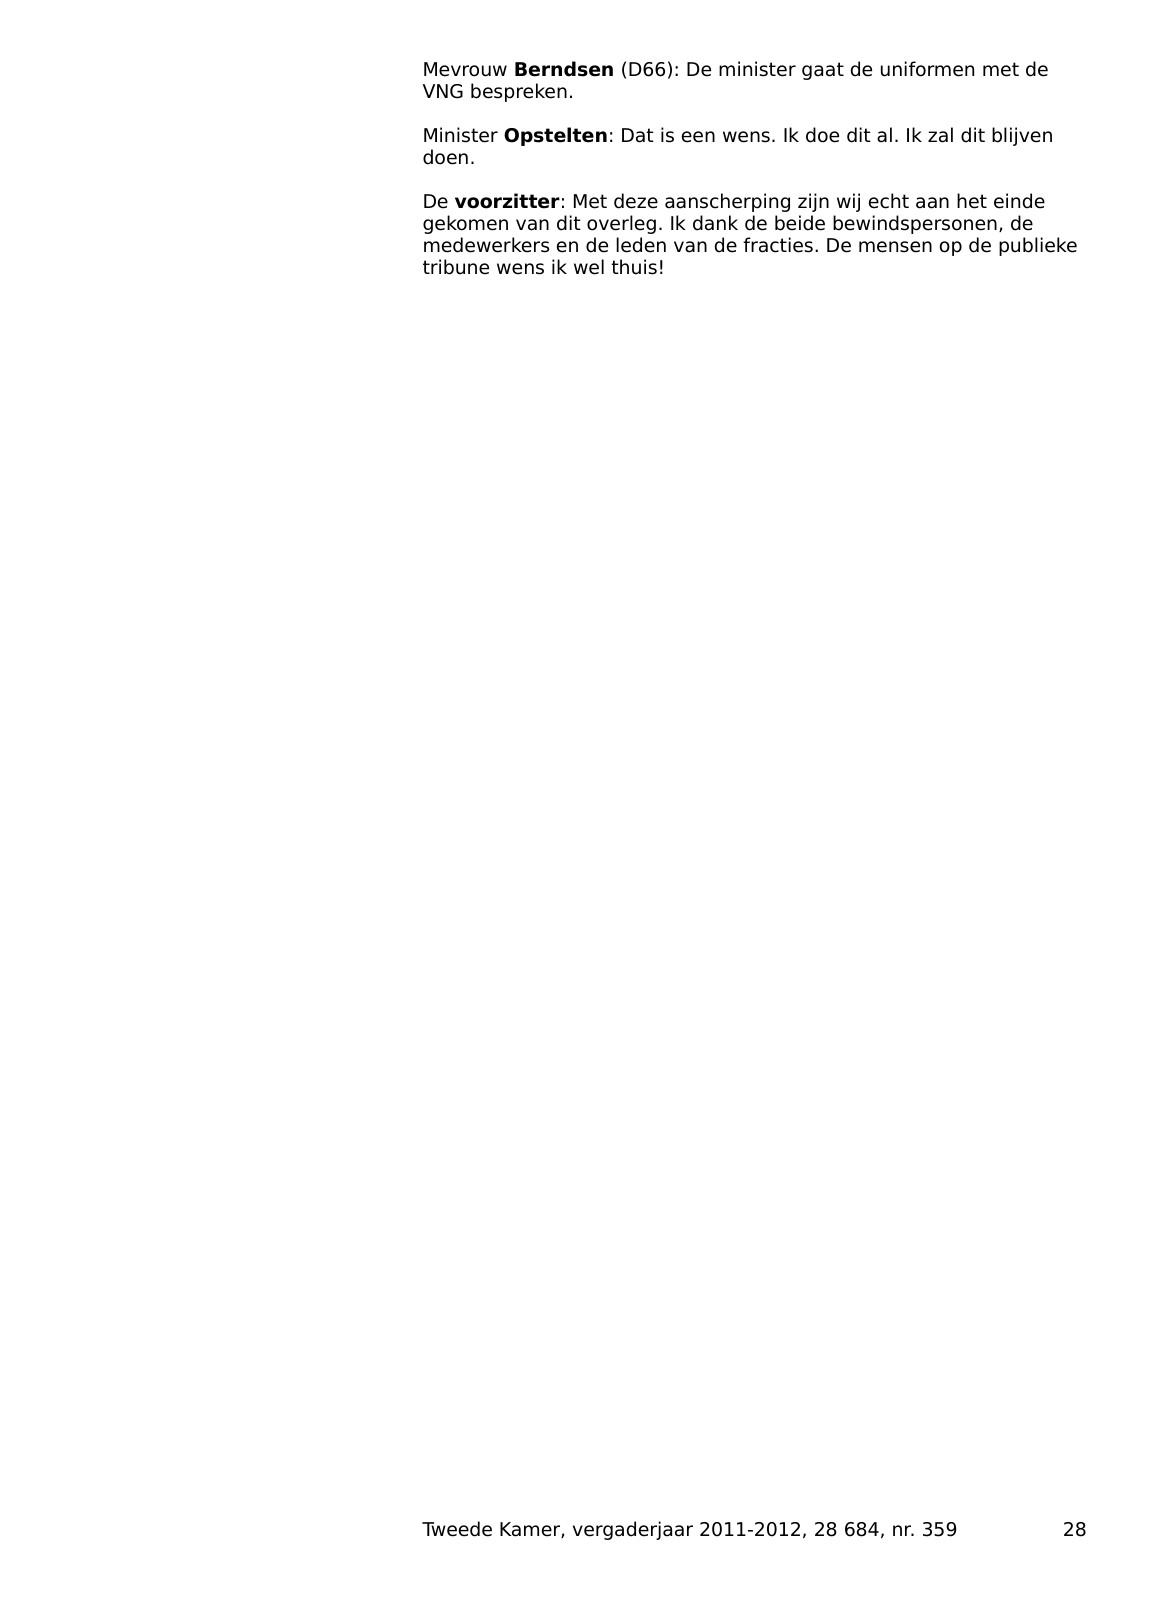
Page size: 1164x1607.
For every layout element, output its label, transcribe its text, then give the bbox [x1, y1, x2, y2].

text Minister Opstelten: Dat is een wens. Ik doe dit al. Ik zal dit blijven doen. [422, 125, 1087, 169]
text De voorzitter: Met deze aanscherping zijn wij echt aan het einde gekomen van dit overleg. Ik dank de beide bewindspersonen, de medewerkers en de leden van de fracties. De mensen op de publieke tribune wens ik wel thuis! [422, 191, 1087, 279]
text Mevrouw Berndsen (D66): De minister gaat de uniformen met de VNG bespreken. [422, 59, 1087, 103]
